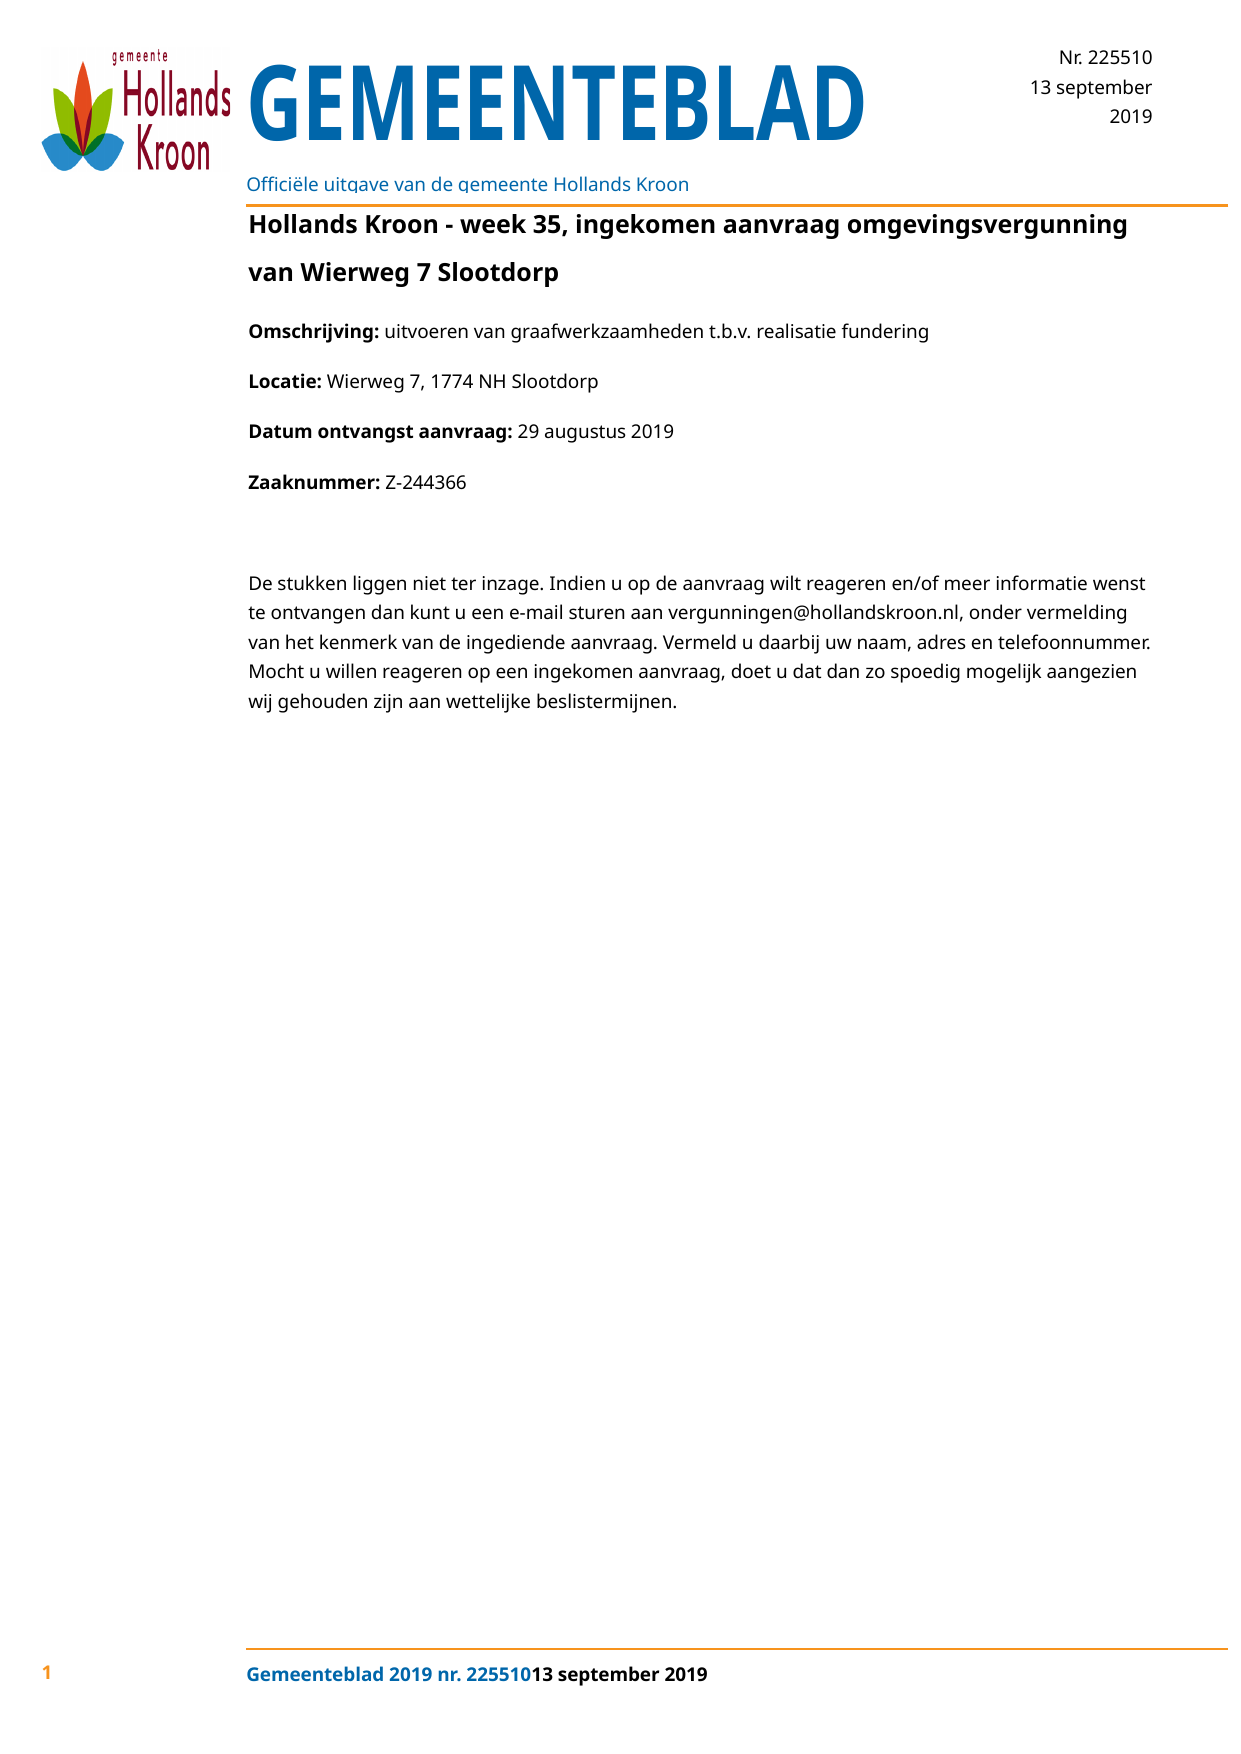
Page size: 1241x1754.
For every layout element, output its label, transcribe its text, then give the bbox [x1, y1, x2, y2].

picture [41, 47, 231, 172]
text Hollands Kroon - week 35, ingekomen aanvraag omgevingsvergunning van Wierweg 7 Slootdorp [248, 207, 1152, 288]
text Zaaknummer: Z-244366 [248, 469, 1152, 495]
text De stukken liggen niet ter inzage. Indien u op de aanvraag wilt reageren en/of meer informatie wenst te ontvangen dan kunt u een e-mail sturen aan vergunningen@hollandskroon.nl, onder vermelding van het kenmerk van de ingediende aanvraag. Vermeld u daarbij uw naam, adres en telefoonnummer. Mocht u willen reageren op een ingekomen aanvraag, doet u dat dan zo spoedig mogelijk aangezien wij gehouden zijn aan wettelijke beslistermijnen. [248, 570, 1152, 714]
text Locatie: Wierweg 7, 1774 NH Slootdorp [248, 368, 1152, 394]
text Datum ontvangst aanvraag: 29 augustus 2019 [248, 419, 1152, 444]
text Omschrijving: uitvoeren van graafwerkzaamheden t.b.v. realisatie fundering [248, 318, 1152, 344]
